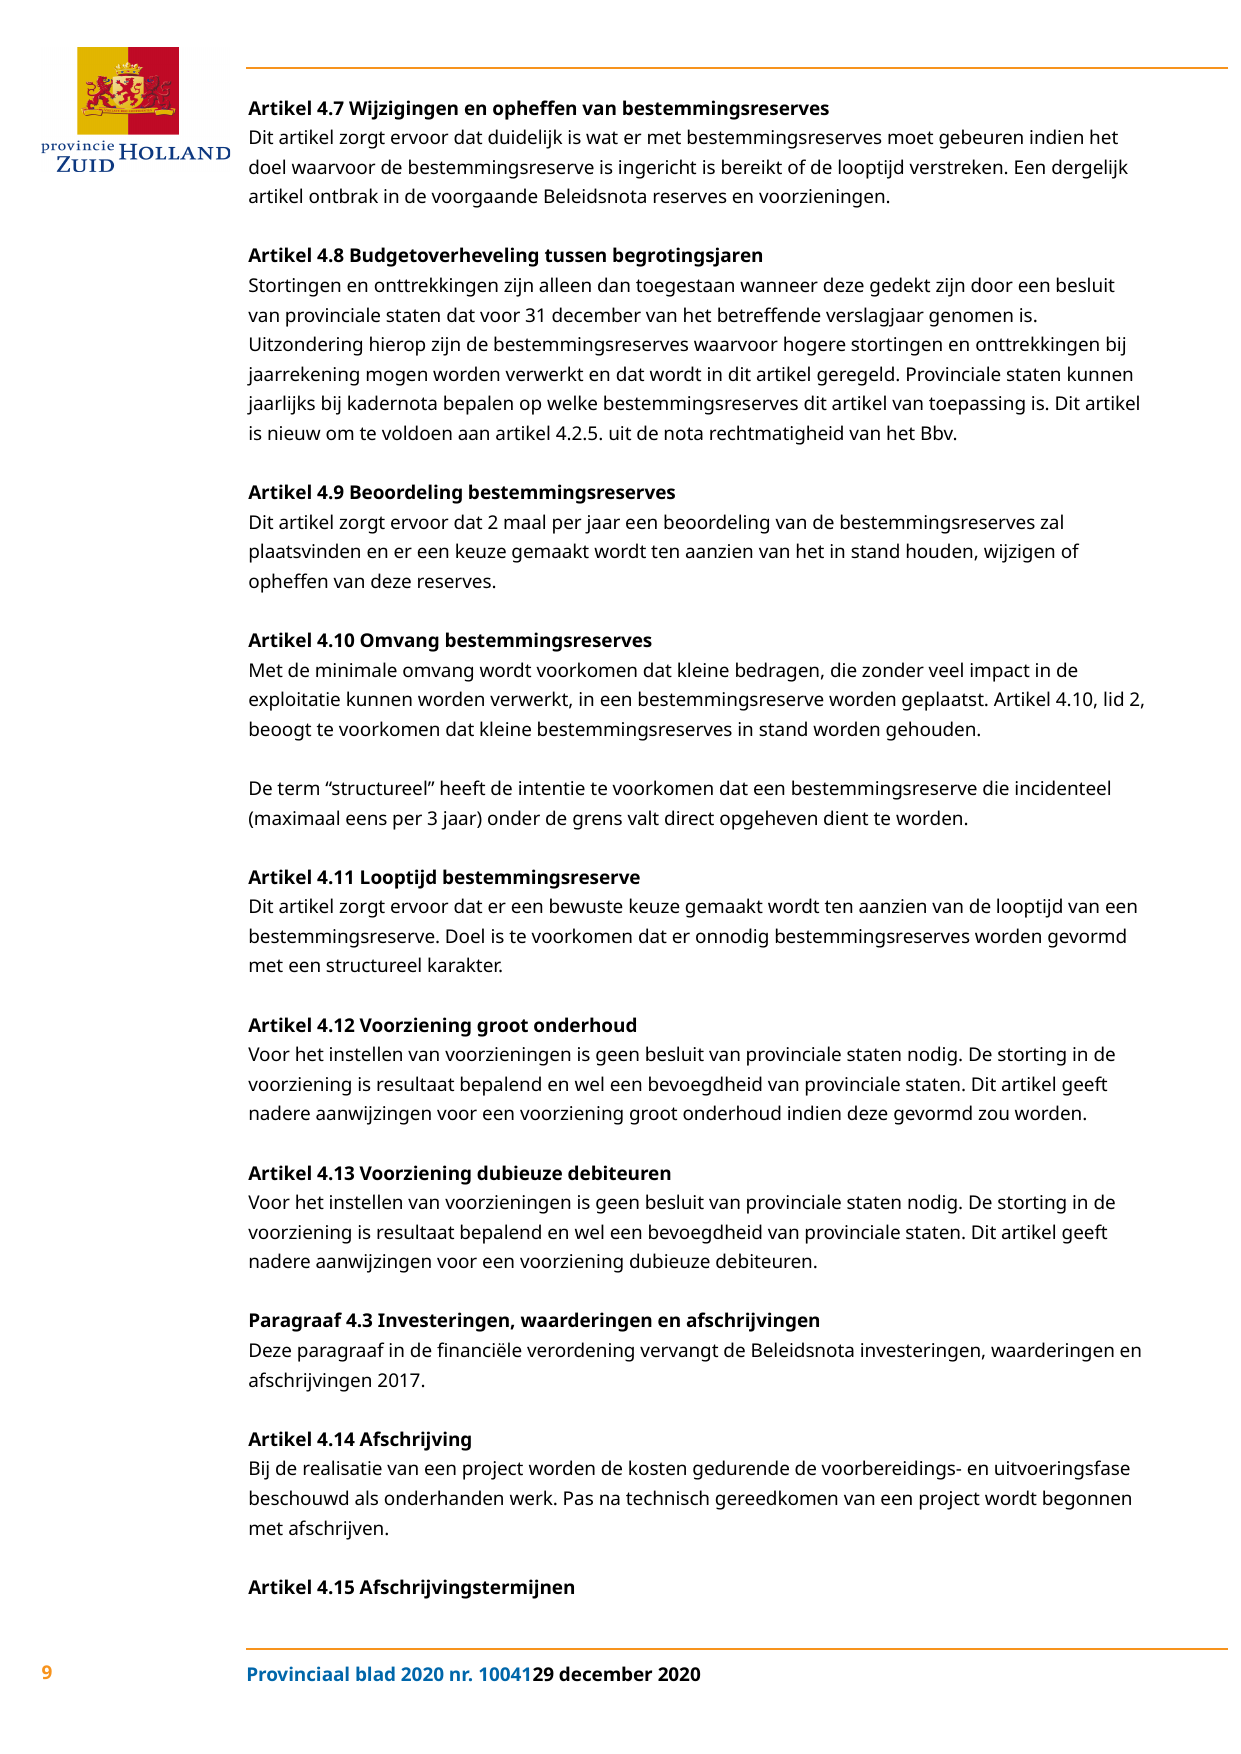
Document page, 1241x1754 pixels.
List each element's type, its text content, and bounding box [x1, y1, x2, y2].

text Stortingen en onttrekkingen zijn alleen dan toegestaan wanneer deze gedekt zijn door een besluit van provinciale staten dat voor 31 december van het betreffende verslagjaar genomen is. Uitzondering hierop zijn de bestemmingsreserves waarvoor hogere stortingen en onttrekkingen bij jaarrekening mogen worden verwerkt en dat wordt in dit artikel geregeld. Provinciale staten kunnen jaarlijks bij kadernota bepalen op welke bestemmingsreserves dit artikel van toepassing is. Dit artikel is nieuw om te voldoen aan artikel 4.2.5. uit de nota rechtmatigheid van het Bbv. [248, 272, 1152, 446]
text Paragraaf 4.3 Investeringen, waarderingen en afschrijvingen [248, 1308, 1152, 1333]
text Artikel 4.11 Looptijd bestemmingsreserve [248, 864, 1152, 890]
text Artikel 4.15 Afschrijvingstermijnen [248, 1574, 1152, 1600]
text Artikel 4.13 Voorziening dubieuze debiteuren [248, 1160, 1152, 1186]
text Voor het instellen van voorzieningen is geen besluit van provinciale staten nodig. De storting in de voorziening is resultaat bepalend en wel een bevoegdheid van provinciale staten. Dit artikel geeft nadere aanwijzingen voor een voorziening groot onderhoud indien deze gevormd zou worden. [248, 1041, 1152, 1126]
text Deze paragraaf in de financiële verordening vervangt de Beleidsnota investeringen, waarderingen en afschrijvingen 2017. [248, 1337, 1152, 1393]
text Artikel 4.10 Omvang bestemmingsreserves [248, 627, 1152, 653]
text De term “structureel” heeft de intentie te voorkomen dat een bestemmingsreserve die incidenteel (maximaal eens per 3 jaar) onder de grens valt direct opgeheven dient te worden. [248, 775, 1152, 831]
text Dit artikel zorgt ervoor dat er een bewuste keuze gemaakt wordt ten aanzien van de looptijd van een bestemmingsreserve. Doel is te voorkomen dat er onnodig bestemmingsreserves worden gevormd met een structureel karakter. [248, 893, 1152, 978]
text Artikel 4.9 Beoordeling bestemmingsreserves [248, 479, 1152, 505]
picture [41, 47, 231, 172]
text Bij de realisatie van een project worden de kosten gedurende de voorbereidings- en uitvoeringsfase beschouwd als onderhanden werk. Pas na technisch gereedkomen van een project wordt begonnen met afschrijven. [248, 1456, 1152, 1541]
text Dit artikel zorgt ervoor dat duidelijk is wat er met bestemmingsreserves moet gebeuren indien het doel waarvoor de bestemmingsreserve is ingericht is bereikt of de looptijd verstreken. Een dergelijk artikel ontbrak in de voorgaande Beleidsnota reserves en voorzieningen. [248, 124, 1152, 209]
text Dit artikel zorgt ervoor dat 2 maal per jaar een beoordeling van de bestemmingsreserves zal plaatsvinden en er een keuze gemaakt wordt ten aanzien van het in stand houden, wijzigen of opheffen van deze reserves. [248, 509, 1152, 594]
text Met de minimale omvang wordt voorkomen dat kleine bedragen, die zonder veel impact in de exploitatie kunnen worden verwerkt, in een bestemmingsreserve worden geplaatst. Artikel 4.10, lid 2, beoogt te voorkomen dat kleine bestemmingsreserves in stand worden gehouden. [248, 657, 1152, 742]
text Voor het instellen van voorzieningen is geen besluit van provinciale staten nodig. De storting in de voorziening is resultaat bepalend en wel een bevoegdheid van provinciale staten. Dit artikel geeft nadere aanwijzingen voor een voorziening dubieuze debiteuren. [248, 1189, 1152, 1274]
text Artikel 4.14 Afschrijving [248, 1426, 1152, 1452]
text Artikel 4.7 Wijzigingen en opheffen van bestemmingsreserves [248, 95, 1152, 121]
text Artikel 4.8 Budgetoverheveling tussen begrotingsjaren [248, 243, 1152, 268]
text Artikel 4.12 Voorziening groot onderhoud [248, 1012, 1152, 1038]
